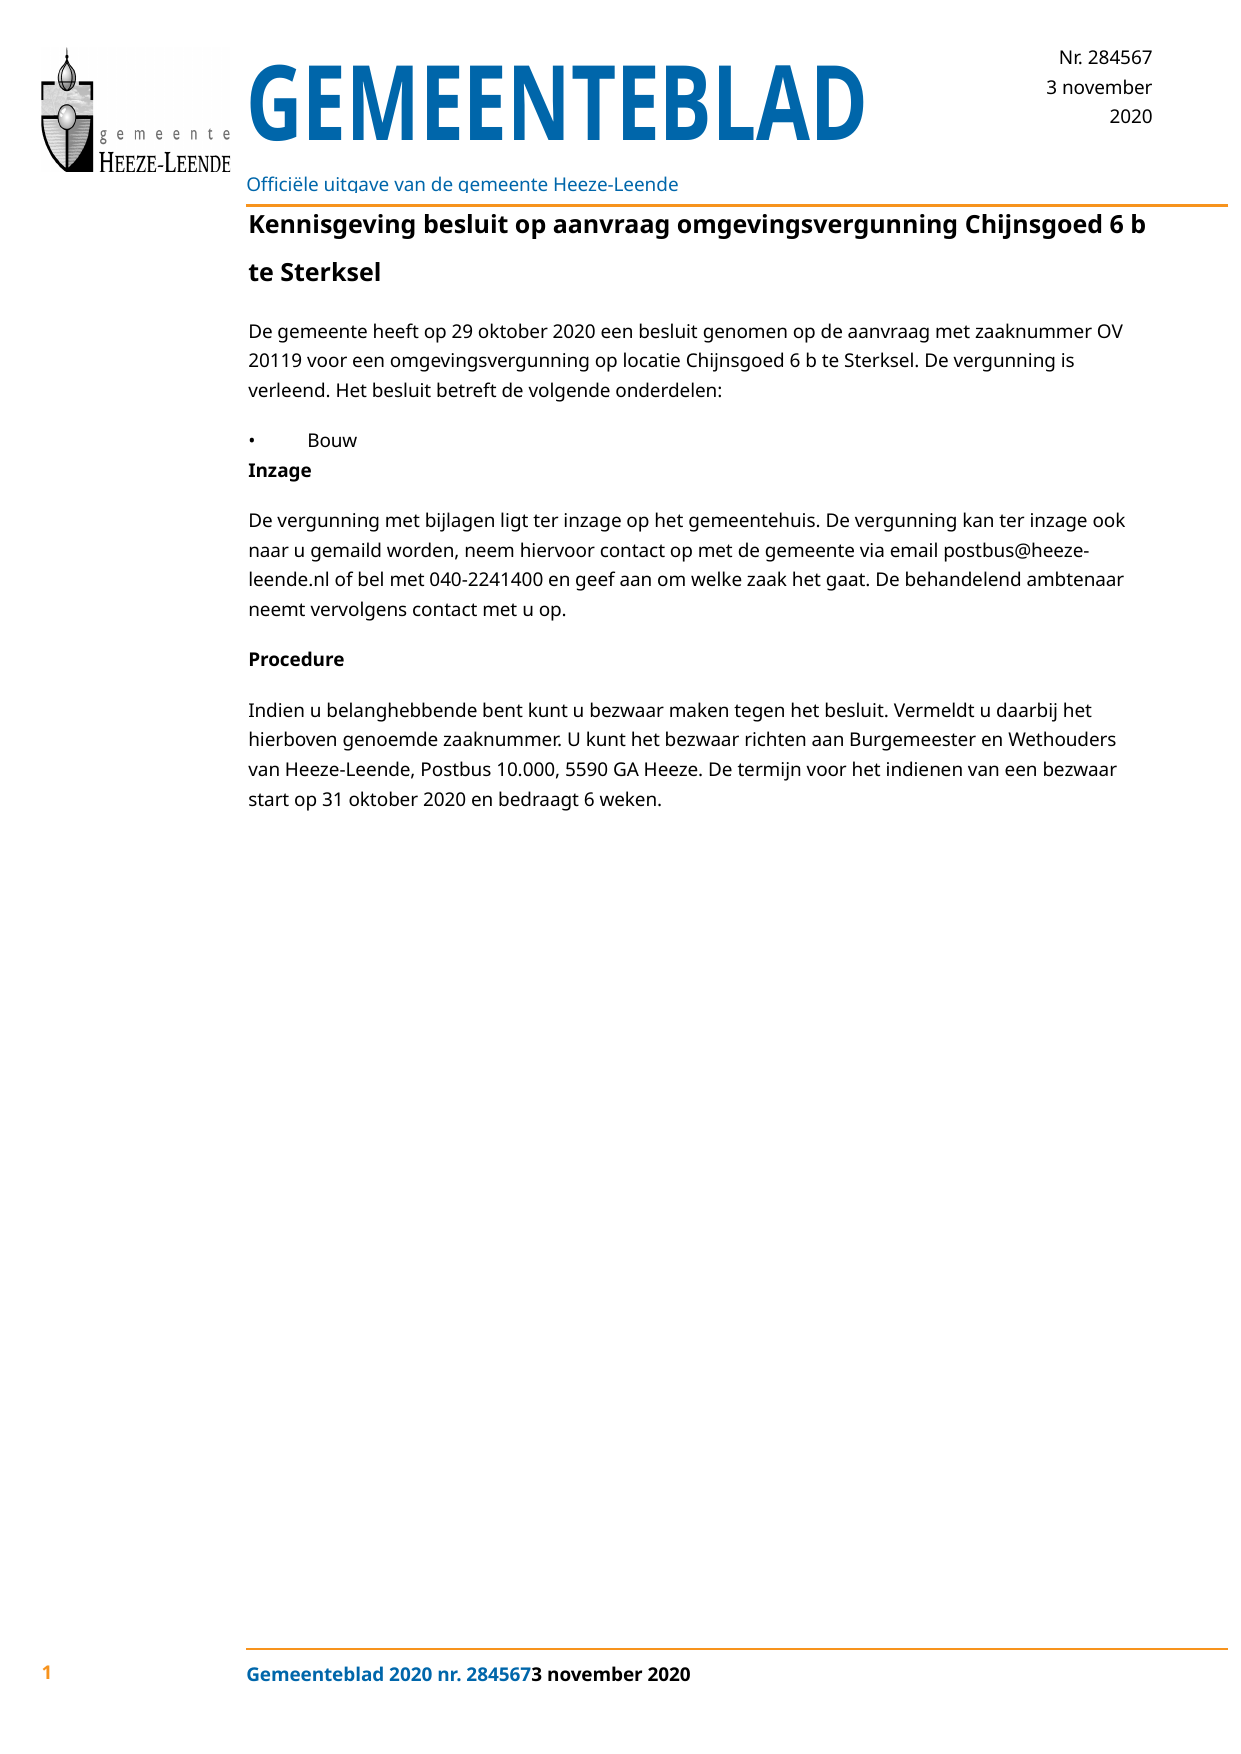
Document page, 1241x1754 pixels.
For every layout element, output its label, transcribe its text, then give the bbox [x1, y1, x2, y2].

text De vergunning met bijlagen ligt ter inzage op het gemeentehuis. De vergunning kan ter inzage ook naar u gemaild worden, neem hiervoor contact op met de gemeente via email postbus@heeze-leende.nl of bel met 040-2241400 en geef aan om welke zaak het gaat. De behandelend ambtenaar neemt vervolgens contact met u op. [248, 507, 1152, 622]
text Indien u belanghebbende bent kunt u bezwaar maken tegen het besluit. Vermeldt u daarbij het hierboven genoemde zaaknummer. U kunt het bezwaar richten aan Burgemeester en Wethouders van Heeze-Leende, Postbus 10.000, 5590 GA Heeze. De termijn voor het indienen van een bezwaar start op 31 oktober 2020 en bedraagt 6 weken. [248, 697, 1152, 812]
list Bouw [248, 427, 1152, 453]
picture [41, 47, 231, 172]
text Procedure [248, 647, 1152, 672]
text De gemeente heeft op 29 oktober 2020 een besluit genomen op de aanvraag met zaaknummer OV 20119 voor een omgevingsvergunning op locatie Chijnsgoed 6 b te Sterksel. De vergunning is verleend. Het besluit betreft de volgende onderdelen: [248, 318, 1152, 403]
text Kennisgeving besluit op aanvraag omgevingsvergunning Chijnsgoed 6 b te Sterksel [248, 207, 1152, 288]
text Inzage [248, 457, 1152, 483]
